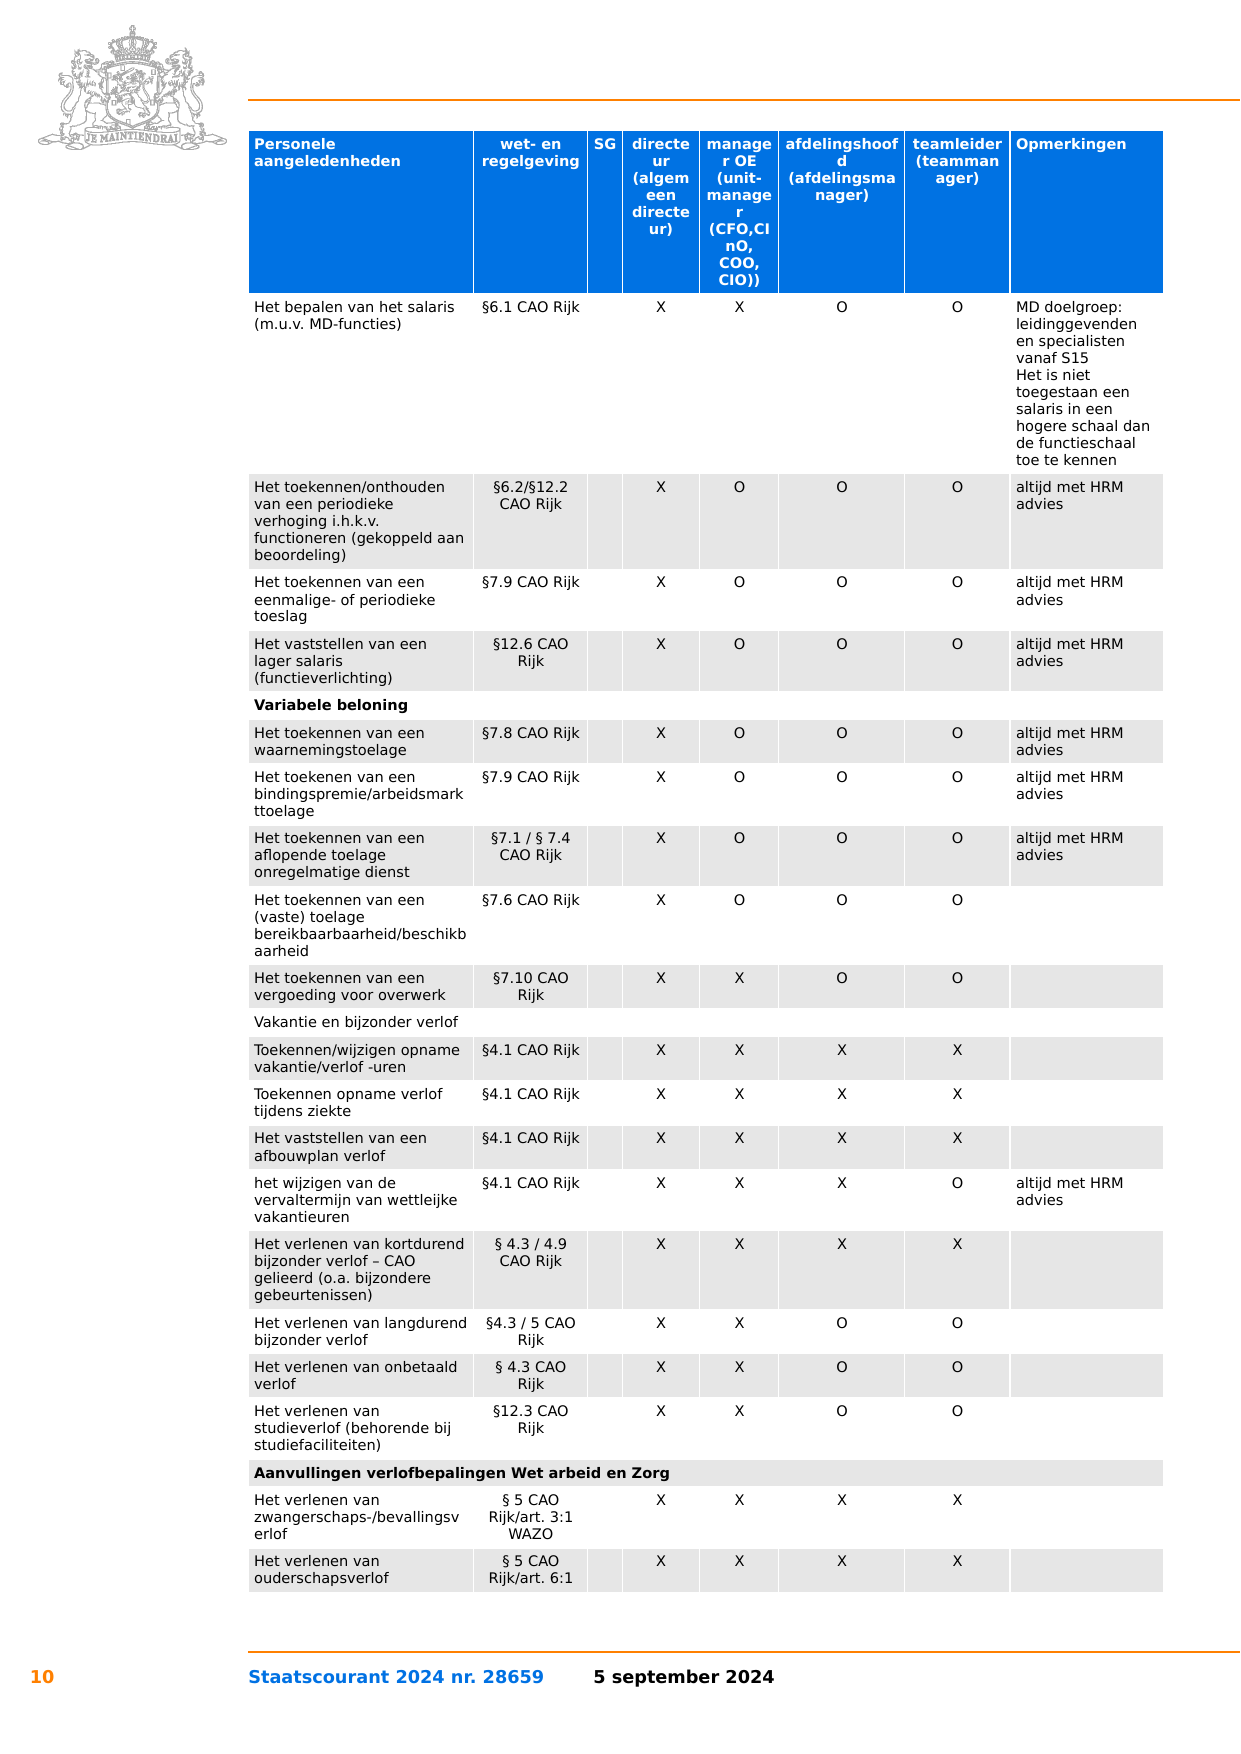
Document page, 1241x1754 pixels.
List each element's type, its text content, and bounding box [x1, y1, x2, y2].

table_cell O [905, 764, 1009, 824]
table_cell O [779, 965, 904, 1008]
table_cell altijd met HRM advies [1011, 826, 1163, 886]
table_cell [1011, 1010, 1163, 1036]
table_cell §7.8 CAO Rijk [474, 720, 587, 763]
table_cell altijd met HRM advies [1011, 474, 1163, 569]
table_cell altijd met HRM advies [1011, 1170, 1163, 1230]
table_cell [588, 764, 622, 824]
table_cell X [623, 294, 699, 473]
table_cell X [779, 1549, 904, 1592]
table_cell O [905, 1310, 1009, 1353]
table_cell O [779, 474, 904, 569]
table_cell O [779, 570, 904, 630]
table_cell [1011, 1487, 1163, 1548]
table_cell X [779, 1126, 904, 1169]
table_cell §4.1 CAO Rijk [474, 1081, 587, 1125]
table_cell X [623, 1170, 699, 1230]
table_cell O [905, 474, 1009, 569]
table_cell O [905, 720, 1009, 763]
table_cell X [779, 1037, 904, 1080]
table_cell Het toekennen van een eenmalige- of periodieke toeslag [249, 570, 473, 630]
table_cell O [779, 826, 904, 886]
table_cell Vakantie en bijzonder verlof [249, 1010, 473, 1036]
table_cell §4.1 CAO Rijk [474, 1126, 587, 1169]
table_cell [588, 474, 622, 569]
table_cell O [905, 1354, 1009, 1397]
table_cell O [700, 764, 778, 824]
table_cell X [700, 1310, 778, 1353]
table_cell [588, 1037, 622, 1080]
table_cell §7.10 CAO Rijk [474, 965, 587, 1008]
table_cell X [700, 1126, 778, 1169]
table_cell [1011, 1310, 1163, 1353]
table_cell §4.3 / 5 CAO Rijk [474, 1310, 587, 1353]
table_cell O [905, 887, 1009, 964]
table_cell Het verlenen van kortdurend bijzonder verlof – CAO gelieerd (o.a. bijzondere gebeurtenissen) [249, 1231, 473, 1309]
table_cell X [700, 1487, 778, 1548]
table_cell X [700, 1037, 778, 1080]
picture [38, 25, 227, 150]
table_cell O [905, 631, 1009, 691]
table_cell [700, 1010, 778, 1036]
table_cell [588, 887, 622, 964]
table_cell [588, 1081, 622, 1125]
table_cell X [623, 474, 699, 569]
table_cell [588, 1487, 622, 1548]
table_cell [779, 1010, 904, 1036]
table_header manager OE (unit-manager (CFO,CInO, COO, CIO)) [700, 131, 778, 293]
table_cell § 5 CAO Rijk/art. 6:1 [474, 1549, 587, 1592]
table_cell X [623, 720, 699, 763]
table_cell O [905, 965, 1009, 1008]
table_cell [623, 1010, 699, 1036]
table_cell altijd met HRM advies [1011, 720, 1163, 763]
table_cell X [779, 1487, 904, 1548]
table_cell X [623, 1310, 699, 1353]
table_cell O [905, 570, 1009, 630]
table_cell §4.1 CAO Rijk [474, 1170, 587, 1230]
table_cell Het verlenen van onbetaald verlof [249, 1354, 473, 1397]
table_cell §6.1 CAO Rijk [474, 294, 587, 473]
table_cell Het toekennen van een aflopende toelage onregelmatige dienst [249, 826, 473, 886]
table_cell [588, 631, 622, 691]
table_cell X [700, 1399, 778, 1459]
table_cell Het toekennen van een waarnemingstoelage [249, 720, 473, 763]
table_cell X [623, 764, 699, 824]
table_cell [905, 1010, 1009, 1036]
table_cell §12.3 CAO Rijk [474, 1399, 587, 1459]
table_cell X [623, 631, 699, 691]
table_cell O [905, 1399, 1009, 1459]
table_header wet- en regelgeving [474, 131, 587, 293]
table_cell §4.1 CAO Rijk [474, 1037, 587, 1080]
table_cell X [905, 1549, 1009, 1592]
table_cell Toekennen opname verlof tijdens ziekte [249, 1081, 473, 1125]
table_cell [588, 1549, 622, 1592]
table_cell [1011, 1399, 1163, 1459]
table_cell O [779, 887, 904, 964]
table_cell §7.1 / § 7.4 CAO Rijk [474, 826, 587, 886]
table_cell Het verlenen van langdurend bijzonder verlof [249, 1310, 473, 1353]
table_cell O [700, 826, 778, 886]
table_header Personele aangeledenheden [249, 131, 473, 293]
table_cell § 4.3 / 4.9 CAO Rijk [474, 1231, 587, 1309]
table_cell §6.2/§12.2 CAO Rijk [474, 474, 587, 569]
table_header SG [588, 131, 622, 293]
table_cell X [623, 1549, 699, 1592]
table_cell O [700, 887, 778, 964]
table_cell O [779, 1310, 904, 1353]
table_cell X [700, 294, 778, 473]
table_header directeur (algemeen directeur) [623, 131, 699, 293]
table_cell O [779, 1399, 904, 1459]
table_cell [1011, 1231, 1163, 1309]
table_cell O [779, 294, 904, 473]
table_cell X [623, 965, 699, 1008]
table_cell X [779, 1231, 904, 1309]
table_cell §7.6 CAO Rijk [474, 887, 587, 964]
table_cell Het bepalen van het salaris (m.u.v. MD-functies) [249, 294, 473, 473]
table_cell [588, 1126, 622, 1169]
table_cell §7.9 CAO Rijk [474, 570, 587, 630]
table_cell [588, 570, 622, 630]
table_cell O [779, 1354, 904, 1397]
table_cell [588, 294, 622, 473]
table_cell [1011, 1354, 1163, 1397]
table_cell Het verlenen van ouderschapsverlof [249, 1549, 473, 1592]
table_cell § 4.3 CAO Rijk [474, 1354, 587, 1397]
table_cell X [623, 1487, 699, 1548]
table_cell O [700, 720, 778, 763]
table_cell O [700, 474, 778, 569]
table_cell Het toekennen van een (vaste) toelage bereikbaarbaarheid/beschikbaarheid [249, 887, 473, 964]
table_cell X [905, 1231, 1009, 1309]
table_cell O [905, 294, 1009, 473]
table_cell X [623, 826, 699, 886]
table_cell X [623, 1126, 699, 1169]
table_cell Het vaststellen van een lager salaris (functieverlichting) [249, 631, 473, 691]
table_cell O [779, 720, 904, 763]
table_cell het wijzigen van de vervaltermijn van wettleijke vakantieuren [249, 1170, 473, 1230]
table_cell O [905, 826, 1009, 886]
table_cell X [779, 1081, 904, 1125]
table_cell X [905, 1037, 1009, 1080]
table_cell X [623, 1081, 699, 1125]
table_cell X [623, 1037, 699, 1080]
table_cell O [779, 631, 904, 691]
table_cell Het vaststellen van een afbouwplan verlof [249, 1126, 473, 1169]
table_cell X [700, 1549, 778, 1592]
table_cell [1011, 887, 1163, 964]
table_cell § 5 CAO Rijk/art. 3:1 WAZO [474, 1487, 587, 1548]
table_cell altijd met HRM advies [1011, 570, 1163, 630]
table_cell X [779, 1170, 904, 1230]
table_cell O [700, 570, 778, 630]
table_cell O [779, 764, 904, 824]
table_cell [1011, 1549, 1163, 1592]
table_cell altijd met HRM advies [1011, 764, 1163, 824]
table_cell [588, 1170, 622, 1230]
table_header afdelingshoofd (afdelingsmanager) [779, 131, 904, 293]
table_cell X [623, 1399, 699, 1459]
table_cell X [623, 570, 699, 630]
table_cell [1011, 1037, 1163, 1080]
table_cell [588, 1310, 622, 1353]
table_cell Het verlenen van zwangerschaps-/bevallingsverlof [249, 1487, 473, 1548]
table_cell Toekennen/wijzigen opname vakantie/verlof -uren [249, 1037, 473, 1080]
table_cell X [905, 1487, 1009, 1548]
table_cell [588, 1354, 622, 1397]
table_cell altijd met HRM advies [1011, 631, 1163, 691]
table_cell §12.6 CAO Rijk [474, 631, 587, 691]
table_cell X [623, 887, 699, 964]
table_cell [588, 1010, 622, 1036]
table_cell [588, 1231, 622, 1309]
table_cell [588, 965, 622, 1008]
table_cell [588, 826, 622, 886]
table_cell [588, 1399, 622, 1459]
table_cell X [905, 1081, 1009, 1125]
table_cell Het verlenen van studieverlof (behorende bij studiefaciliteiten) [249, 1399, 473, 1459]
table_cell Het toekennen/onthouden van een periodieke verhoging i.h.k.v. functioneren (gekoppeld aan beoordeling) [249, 474, 473, 569]
table_cell X [700, 965, 778, 1008]
table_cell O [905, 1170, 1009, 1230]
table_cell X [700, 1354, 778, 1397]
table_cell X [623, 1231, 699, 1309]
table_cell [1011, 1126, 1163, 1169]
table_cell X [700, 1081, 778, 1125]
table_cell X [905, 1126, 1009, 1169]
table_cell Variabele beloning [249, 693, 1163, 719]
table_cell Het toekenen van een bindingspremie/arbeidsmarkttoelage [249, 764, 473, 824]
table_cell X [700, 1231, 778, 1309]
table_cell X [700, 1170, 778, 1230]
table_cell Het toekennen van een vergoeding voor overwerk [249, 965, 473, 1008]
table_cell [474, 1010, 587, 1036]
table_header teamleider (teammanager) [905, 131, 1009, 293]
table_cell [588, 720, 622, 763]
table_header Opmerkingen [1011, 131, 1163, 293]
table_cell [1011, 1081, 1163, 1125]
table_cell O [700, 631, 778, 691]
table_cell [1011, 965, 1163, 1008]
table_cell §7.9 CAO Rijk [474, 764, 587, 824]
table_cell Aanvullingen verlofbepalingen Wet arbeid en Zorg [249, 1460, 1163, 1486]
table_cell MD doelgroep: leidinggevenden en specialisten vanaf S15 Het is niet toegestaan een salaris in een hogere schaal dan de functieschaal toe te kennen [1011, 294, 1163, 473]
table_cell X [623, 1354, 699, 1397]
